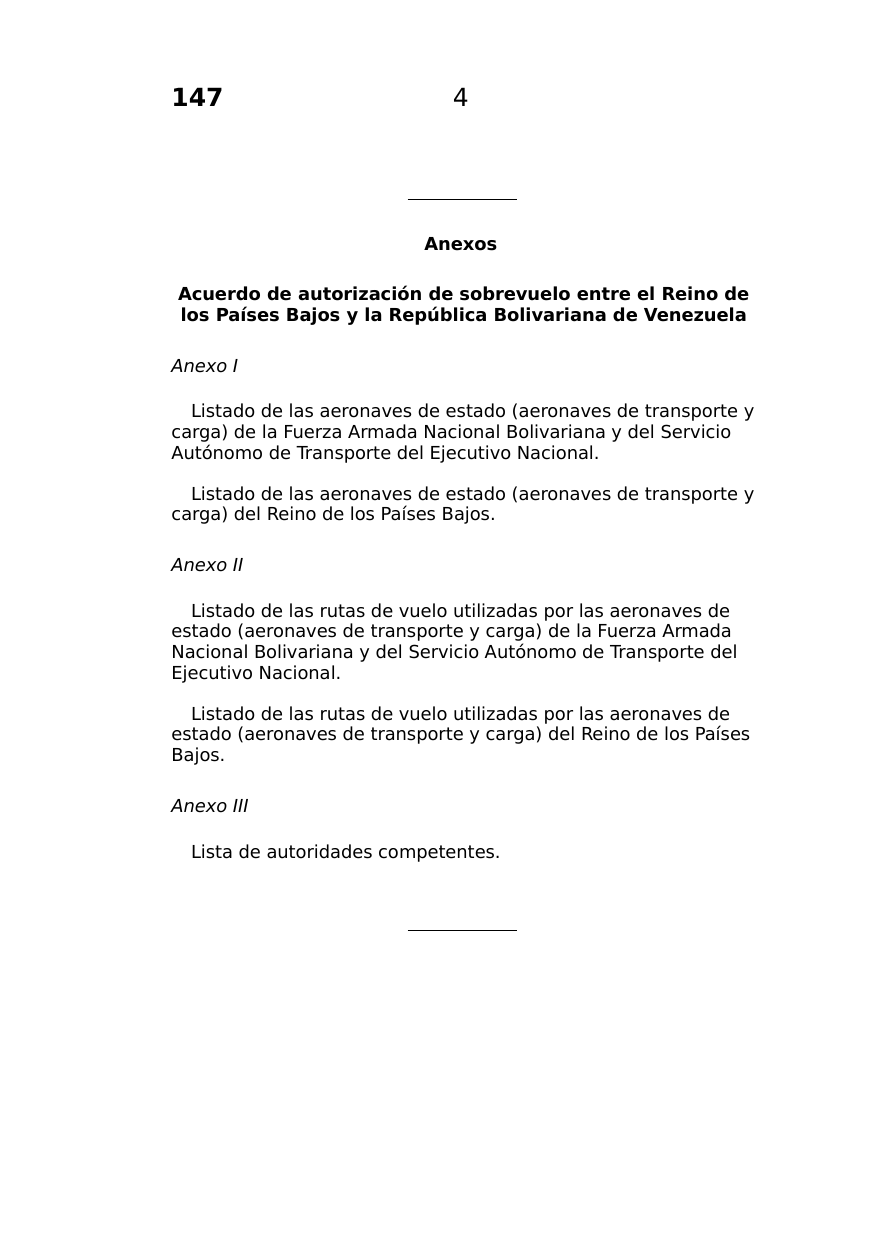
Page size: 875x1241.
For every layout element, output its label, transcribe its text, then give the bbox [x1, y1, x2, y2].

subtitle Acuerdo de autorización de sobrevuelo entre el Reino de los Países Bajos y la República Bolivariana de Venezuela [171, 284, 756, 326]
subtitle Anexo III [171, 796, 756, 816]
subtitle Anexo II [171, 555, 756, 576]
subtitle Anexo I [171, 356, 756, 376]
text Lista de autoridades competentes. [171, 841, 756, 862]
subtitle Anexos [171, 233, 756, 254]
text Listado de las rutas de vuelo utilizadas por las aeronaves de estado (aeronaves de transporte y carga) de la Fuerza Armada Nacional Bolivariana y del Servicio Autónomo de Transporte del Ejecutivo Nacional. [171, 601, 756, 683]
text Listado de las rutas de vuelo utilizadas por las aeronaves de estado (aeronaves de transporte y carga) del Reino de los Países Bajos. [171, 703, 756, 766]
text Listado de las aeronaves de estado (aeronaves de transporte y carga) del Reino de los Países Bajos. [171, 483, 756, 525]
text Listado de las aeronaves de estado (aeronaves de transporte y carga) de la Fuerza Armada Nacional Bolivariana y del Servicio Autónomo de Transporte del Ejecutivo Nacional. [171, 401, 756, 463]
